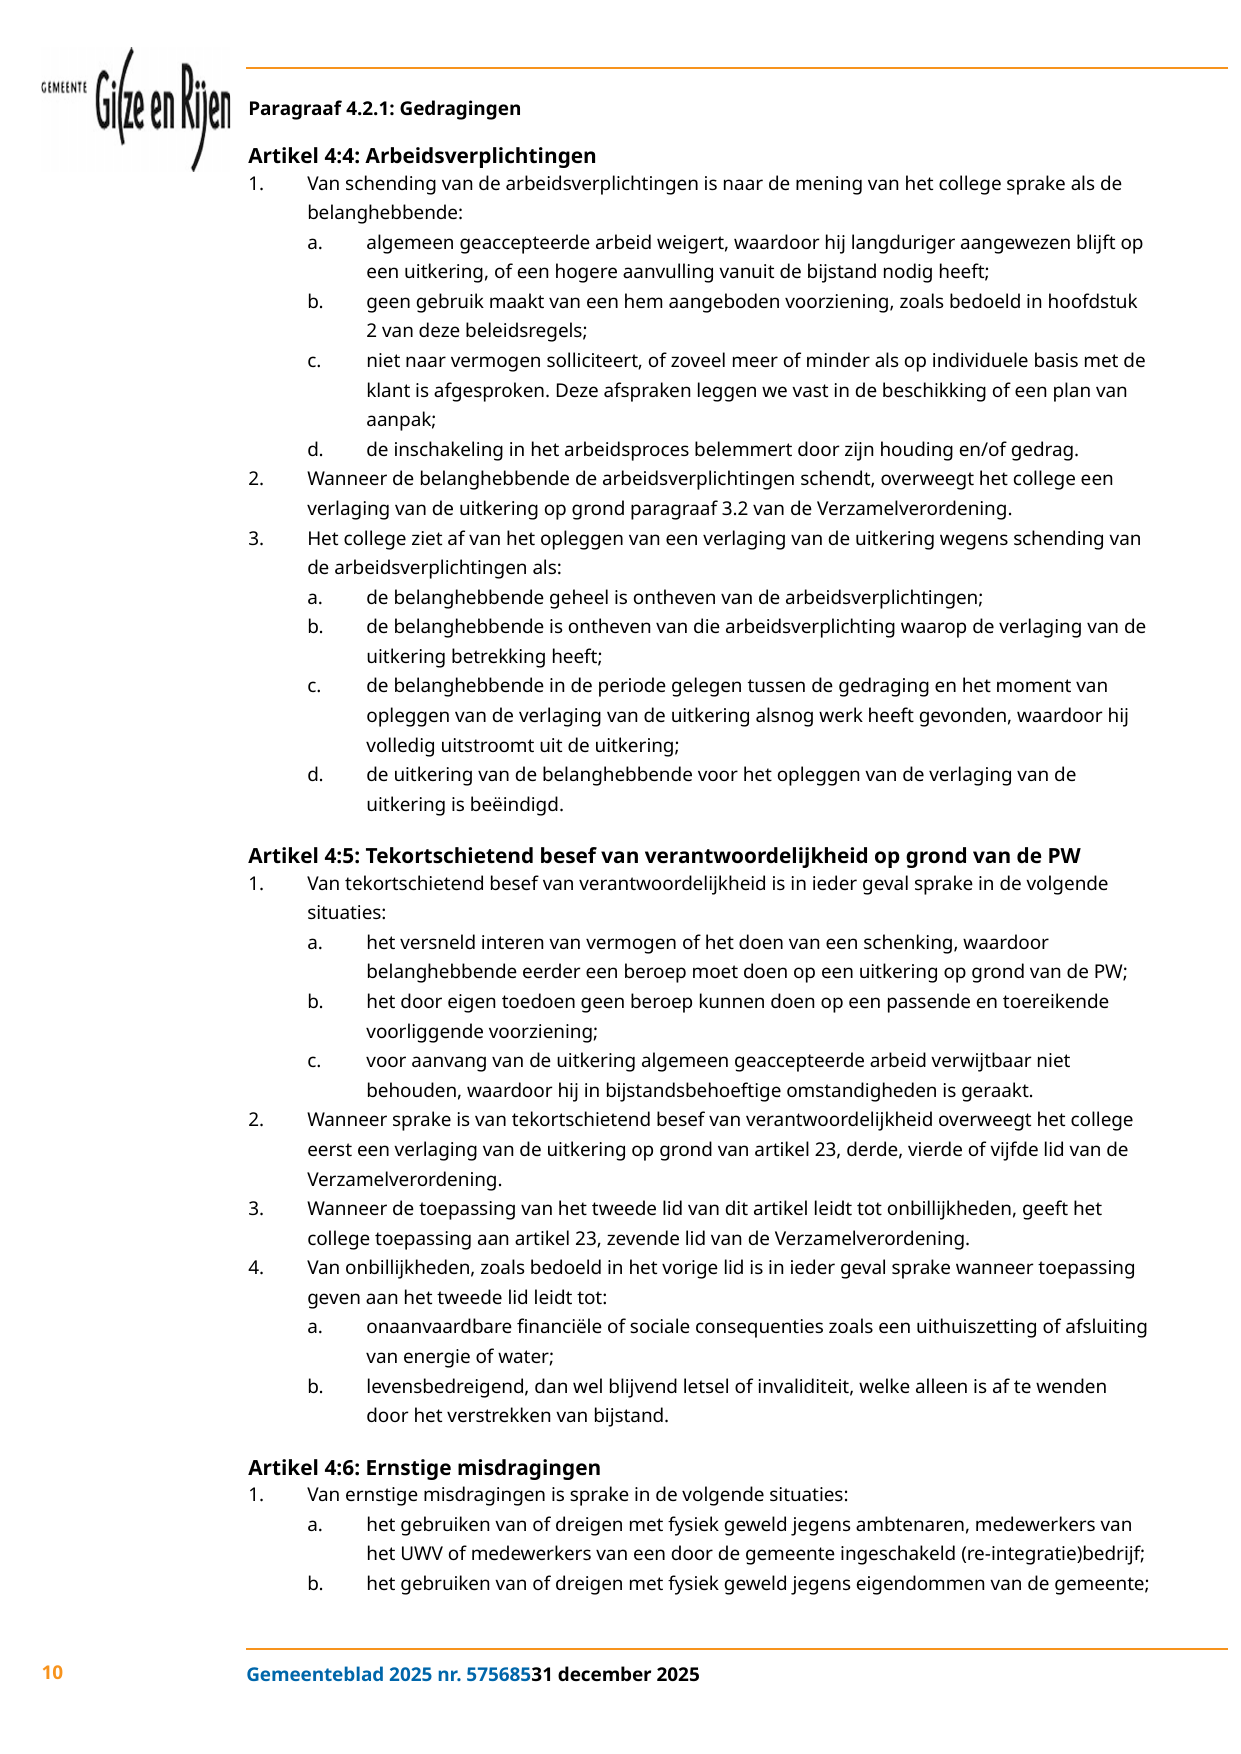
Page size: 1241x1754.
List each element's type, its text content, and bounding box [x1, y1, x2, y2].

list de belanghebbende geheel is ontheven van de arbeidsverplichtingen; [307, 584, 1152, 610]
text Paragraaf 4.2.1: Gedragingen [248, 95, 1152, 121]
list de uitkering van de belanghebbende voor het opleggen van de verlaging van de uitkering is beëindigd. [307, 761, 1152, 817]
list Van onbillijkheden, zoals bedoeld in het vorige lid is in ieder geval sprake wanneer toepassing geven aan het tweede lid leidt tot: [248, 1254, 1152, 1310]
list geen gebruik maakt van een hem aangeboden voorziening, zoals bedoeld in hoofdstuk 2 van deze beleidsregels; [307, 288, 1152, 343]
list Van ernstige misdragingen is sprake in de volgende situaties: [248, 1481, 1152, 1507]
list niet naar vermogen solliciteert, of zoveel meer of minder als op individuele basis met de klant is afgesproken. Deze afspraken leggen we vast in de beschikking of een plan van aanpak; [307, 347, 1152, 432]
list voor aanvang van de uitkering algemeen geaccepteerde arbeid verwijtbaar niet behouden, waardoor hij in bijstandsbehoeftige omstandigheden is geraakt. [307, 1047, 1152, 1103]
list het gebruiken van of dreigen met fysiek geweld jegens eigendommen van de gemeente; [307, 1570, 1152, 1596]
list Het college ziet af van het opleggen van een verlaging van de uitkering wegens schending van de arbeidsverplichtingen als: [248, 525, 1152, 580]
list Wanneer de belanghebbende de arbeidsverplichtingen schendt, overweegt het college een verlaging van de uitkering op grond paragraaf 3.2 van de Verzamelverordening. [248, 466, 1152, 521]
list de belanghebbende in de periode gelegen tussen de gedraging en het moment van opleggen van de verlaging van de uitkering alsnog werk heeft gevonden, waardoor hij volledig uitstroomt uit de uitkering; [307, 673, 1152, 758]
picture [41, 47, 231, 172]
list de inschakeling in het arbeidsproces belemmert door zijn houding en/of gedrag. [307, 436, 1152, 462]
text Artikel 4:6: Ernstige misdragingen [248, 1453, 1152, 1481]
list het versneld interen van vermogen of het doen van een schenking, waardoor belanghebbende eerder een beroep moet doen op een uitkering op grond van de PW; [307, 929, 1152, 984]
list het gebruiken van of dreigen met fysiek geweld jegens ambtenaren, medewerkers van het UWV of medewerkers van een door de gemeente ingeschakeld (re-integratie)bedrijf; [307, 1511, 1152, 1566]
text Artikel 4:4: Arbeidsverplichtingen [248, 141, 1152, 170]
list Van schending van de arbeidsverplichtingen is naar de mening van het college sprake als de belanghebbende: [248, 170, 1152, 225]
list onaanvaardbare financiële of sociale consequenties zoals een uithuiszetting of afsluiting van energie of water; [307, 1314, 1152, 1369]
text Artikel 4:5: Tekortschietend besef van verantwoordelijkheid op grond van de PW [248, 841, 1152, 870]
list het door eigen toedoen geen beroep kunnen doen op een passende en toereikende voorliggende voorziening; [307, 988, 1152, 1043]
list Wanneer sprake is van tekortschietend besef van verantwoordelijkheid overweegt het college eerst een verlaging van de uitkering op grond van artikel 23, derde, vierde of vijfde lid van de Verzamelverordening. [248, 1107, 1152, 1191]
list algemeen geaccepteerde arbeid weigert, waardoor hij langduriger aangewezen blijft op een uitkering, of een hogere aanvulling vanuit de bijstand nodig heeft; [307, 229, 1152, 284]
list de belanghebbende is ontheven van die arbeidsverplichting waarop de verlaging van de uitkering betrekking heeft; [307, 613, 1152, 669]
list Van tekortschietend besef van verantwoordelijkheid is in ieder geval sprake in de volgende situaties: [248, 870, 1152, 925]
list levensbedreigend, dan wel blijvend letsel of invaliditeit, welke alleen is af te wenden door het verstrekken van bijstand. [307, 1373, 1152, 1428]
list Wanneer de toepassing van het tweede lid van dit artikel leidt tot onbillijkheden, geeft het college toepassing aan artikel 23, zevende lid van de Verzamelverordening. [248, 1195, 1152, 1251]
